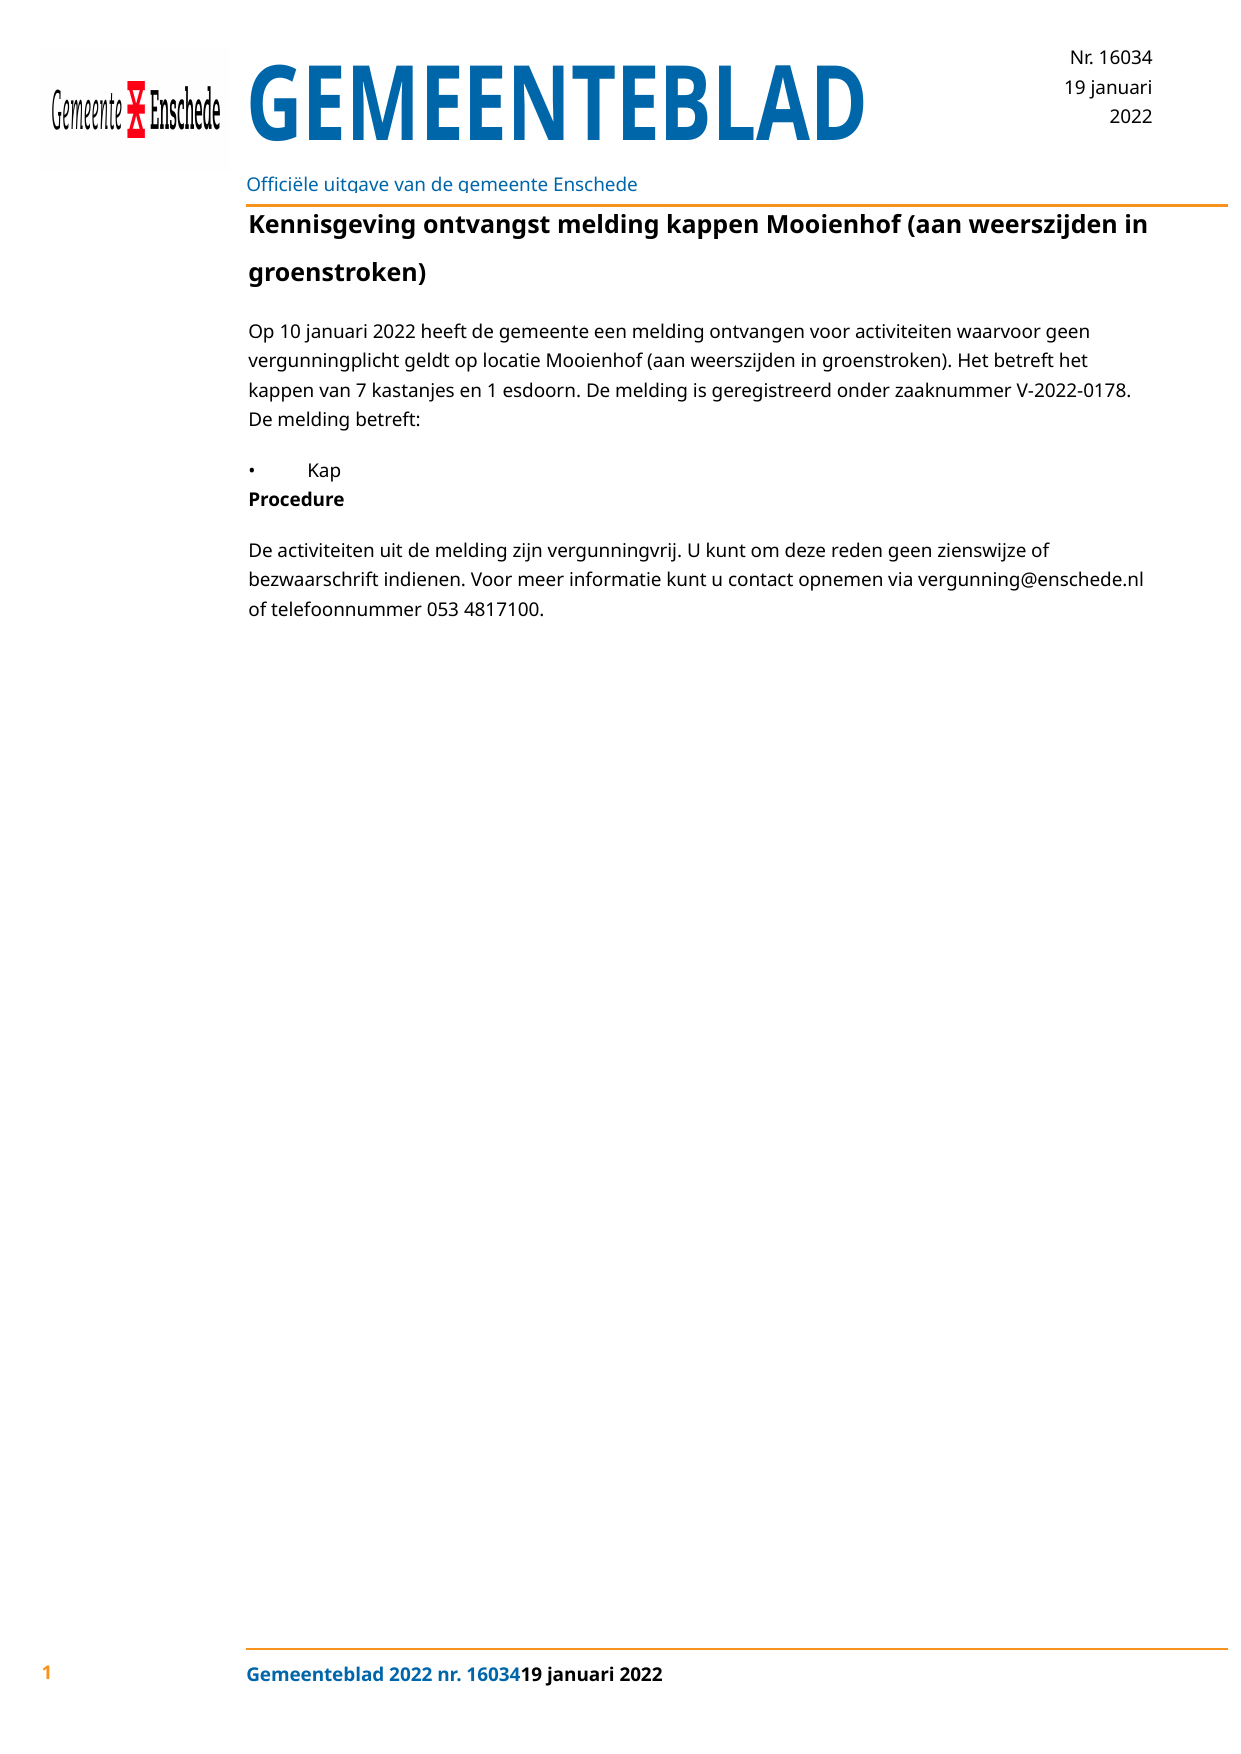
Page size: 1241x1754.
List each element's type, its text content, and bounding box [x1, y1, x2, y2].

text Op 10 januari 2022 heeft de gemeente een melding ontvangen voor activiteiten waarvoor geen vergunningplicht geldt op locatie Mooienhof (aan weerszijden in groenstroken). Het betreft het kappen van 7 kastanjes en 1 esdoorn. De melding is geregistreerd onder zaaknummer V-2022-0178. De melding betreft: [248, 318, 1152, 432]
list Kap [248, 457, 1152, 483]
text Kennisgeving ontvangst melding kappen Mooienhof (aan weerszijden in groenstroken) [248, 207, 1152, 288]
text Procedure [248, 487, 1152, 512]
picture [41, 47, 231, 172]
text De activiteiten uit de melding zijn vergunningvrij. U kunt om deze reden geen zienswijze of bezwaarschrift indienen. Voor meer informatie kunt u contact opnemen via vergunning@enschede.nl of telefoonnummer 053 4817100. [248, 537, 1152, 622]
